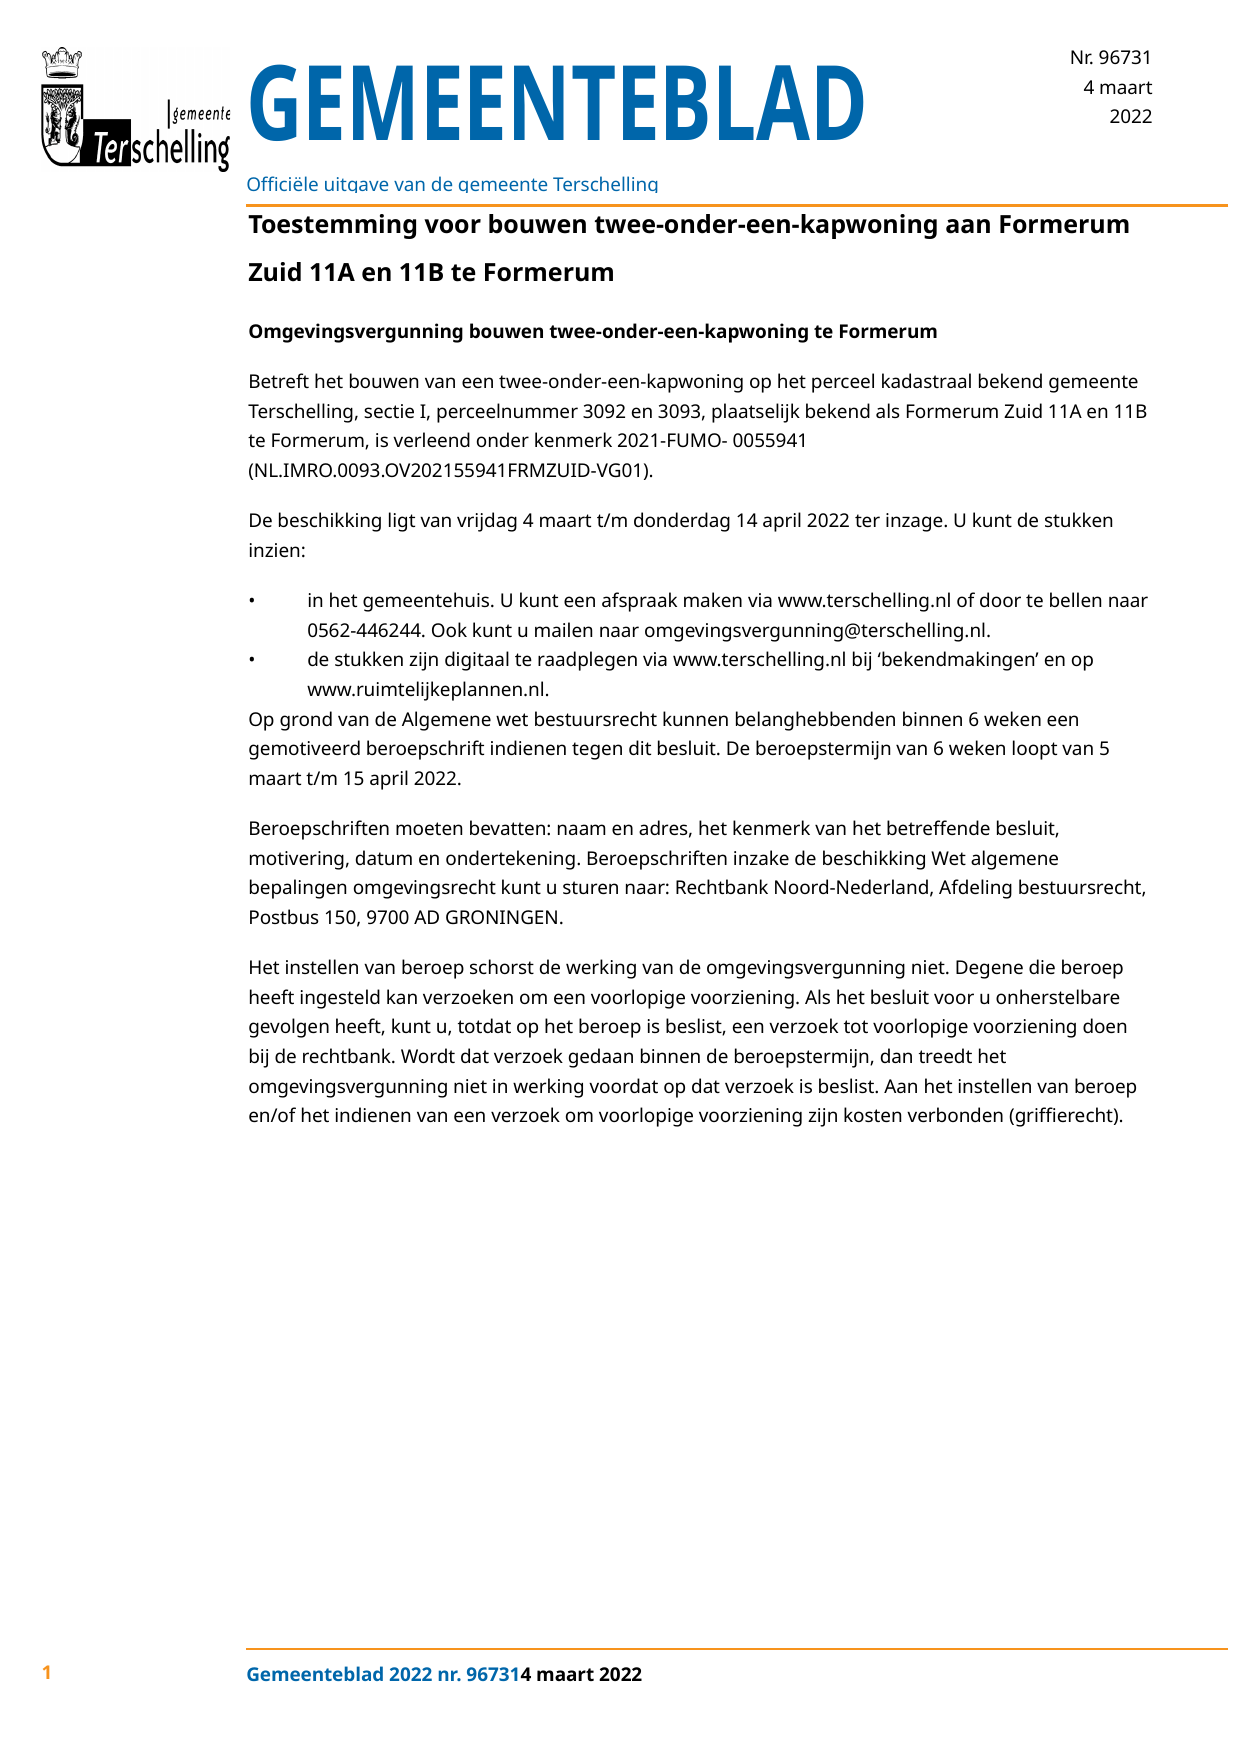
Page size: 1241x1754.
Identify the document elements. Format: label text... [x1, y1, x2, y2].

picture [41, 47, 231, 172]
text Omgevingsvergunning bouwen twee-onder-een-kapwoning te Formerum [248, 318, 1152, 344]
text Beroepschriften moeten bevatten: naam en adres, het kenmerk van het betreffende besluit, motivering, datum en ondertekening. Beroepschriften inzake de beschikking Wet algemene bepalingen omgevingsrecht kunt u sturen naar: Rechtbank Noord-Nederland, Afdeling bestuursrecht, Postbus 150, 9700 AD GRONINGEN. [248, 815, 1152, 930]
text Toestemming voor bouwen twee-onder-een-kapwoning aan Formerum Zuid 11A en 11B te Formerum [248, 207, 1152, 288]
text Het instellen van beroep schorst de werking van de omgevingsvergunning niet. Degene die beroep heeft ingesteld kan verzoeken om een voorlopige voorziening. Als het besluit voor u onherstelbare gevolgen heeft, kunt u, totdat op het beroep is beslist, een verzoek tot voorlopige voorziening doen bij de rechtbank. Wordt dat verzoek gedaan binnen de beroepstermijn, dan treedt het omgevingsvergunning niet in werking voordat op dat verzoek is beslist. Aan het instellen van beroep en/of het indienen van een verzoek om voorlopige voorziening zijn kosten verbonden (griffierecht). [248, 954, 1152, 1128]
text De beschikking ligt van vrijdag 4 maart t/m donderdag 14 april 2022 ter inzage. U kunt de stukken inzien: [248, 507, 1152, 563]
list de stukken zijn digitaal te raadplegen via www.terschelling.nl bij ‘bekendmakingen’ en op www.ruimtelijkeplannen.nl. [248, 647, 1152, 702]
text Op grond van de Algemene wet bestuursrecht kunnen belanghebbenden binnen 6 weken een gemotiveerd beroepschrift indienen tegen dit besluit. De beroepstermijn van 6 weken loopt van 5 maart t/m 15 april 2022. [248, 706, 1152, 791]
text Betreft het bouwen van een twee-onder-een-kapwoning op het perceel kadastraal bekend gemeente Terschelling, sectie I, perceelnummer 3092 en 3093, plaatselijk bekend als Formerum Zuid 11A en 11B te Formerum, is verleend onder kenmerk 2021-FUMO- 0055941 (NL.IMRO.0093.OV202155941FRMZUID-VG01). [248, 368, 1152, 483]
list in het gemeentehuis. U kunt een afspraak maken via www.terschelling.nl of door te bellen naar 0562-446244. Ook kunt u mailen naar omgevingsvergunning@terschelling.nl. [248, 587, 1152, 643]
